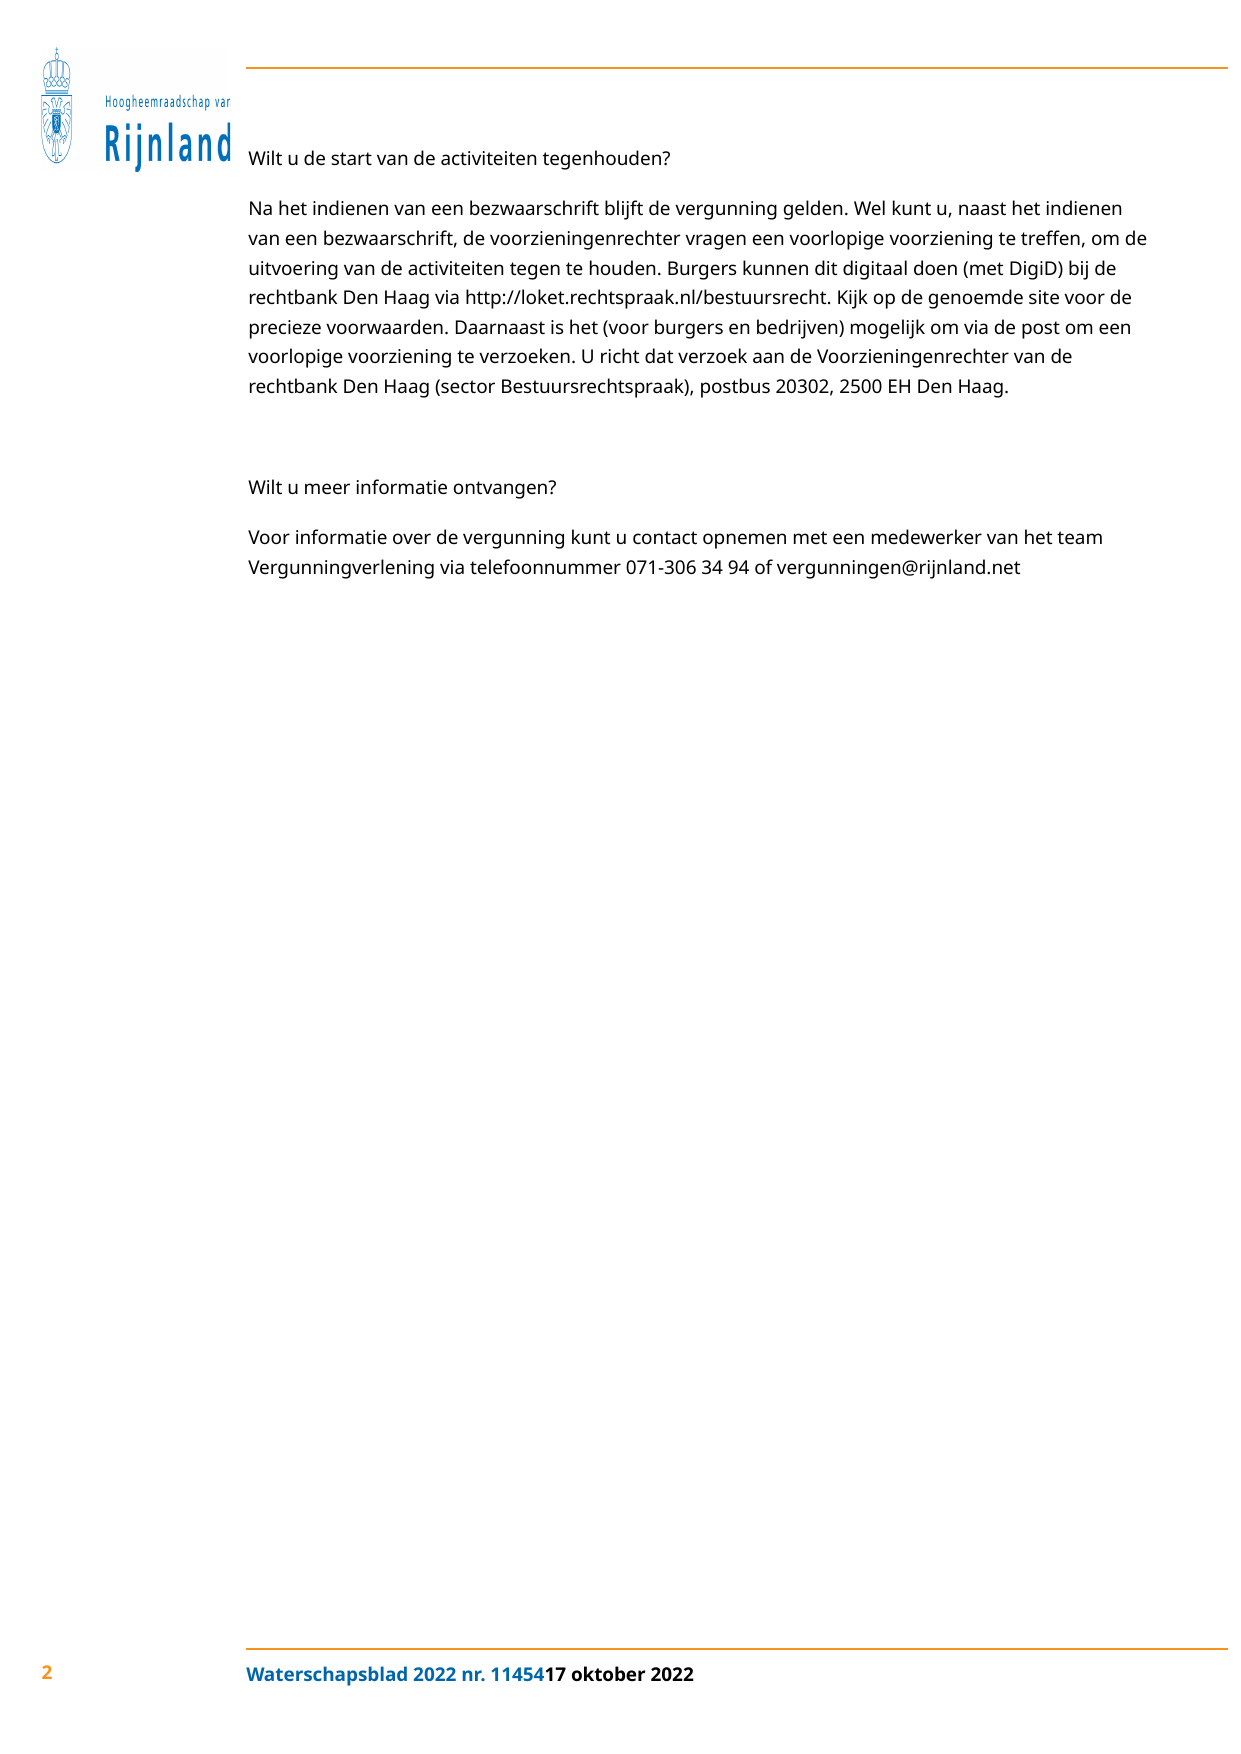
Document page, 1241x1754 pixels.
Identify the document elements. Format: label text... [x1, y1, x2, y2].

text Wilt u de start van de activiteiten tegenhouden? [248, 145, 1152, 171]
text Wilt u meer informatie ontvangen? [248, 474, 1152, 500]
text Voor informatie over de vergunning kunt u contact opnemen met een medewerker van het team Vergunningverlening via telefoonnummer 071-306 34 94 of vergunningen@rijnland.net [248, 524, 1152, 580]
text Na het indienen van een bezwaarschrift blijft de vergunning gelden. Wel kunt u, naast het indienen van een bezwaarschrift, de voorzieningenrechter vragen een voorlopige voorziening te treffen, om de uitvoering van de activiteiten tegen te houden. Burgers kunnen dit digitaal doen (met DigiD) bij de rechtbank Den Haag via http://loket.rechtspraak.nl/bestuursrecht. Kijk op de genoemde site voor de precieze voorwaarden. Daarnaast is het (voor burgers en bedrijven) mogelijk om via de post om een voorlopige voorziening te verzoeken. U richt dat verzoek aan de Voorzieningenrechter van de rechtbank Den Haag (sector Bestuursrechtspraak), postbus 20302, 2500 EH Den Haag. [248, 196, 1152, 399]
picture [41, 47, 231, 172]
